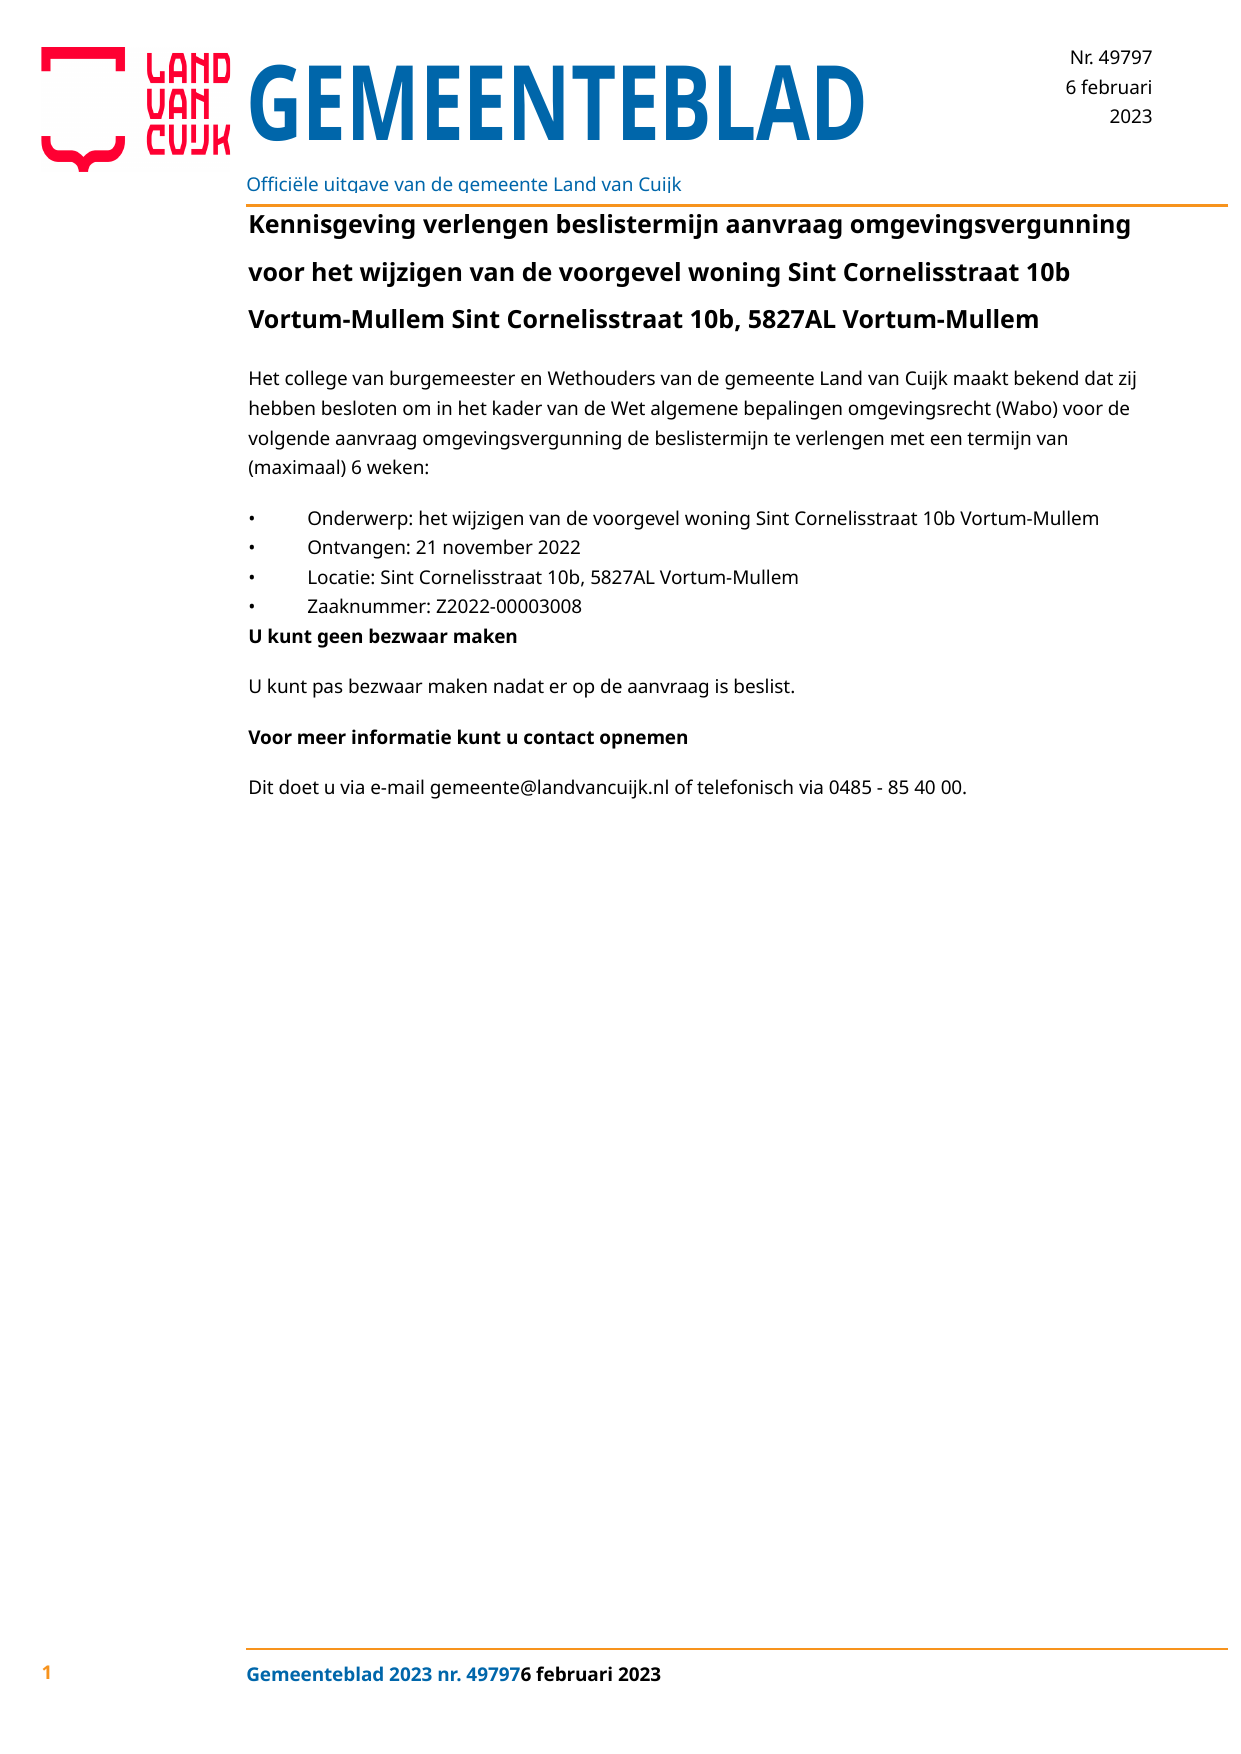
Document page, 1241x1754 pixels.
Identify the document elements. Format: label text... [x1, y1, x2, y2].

text Kennisgeving verlengen beslistermijn aanvraag omgevingsvergunning voor het wijzigen van de voorgevel woning Sint Cornelisstraat 10b Vortum-Mullem Sint Cornelisstraat 10b, 5827AL Vortum-Mullem [248, 207, 1152, 336]
list Onderwerp: het wijzigen van de voorgevel woning Sint Cornelisstraat 10b Vortum-Mullem [248, 505, 1152, 530]
text Voor meer informatie kunt u contact opnemen [248, 724, 1152, 749]
text Dit doet u via e-mail gemeente@landvancuijk.nl of telefonisch via 0485 - 85 40 00. [248, 774, 1152, 800]
text U kunt geen bezwaar maken [248, 623, 1152, 649]
text Het college van burgemeester en Wethouders van de gemeente Land van Cuijk maakt bekend dat zij hebben besloten om in het kader van de Wet algemene bepalingen omgevingsrecht (Wabo) voor de volgende aanvraag omgevingsvergunning de beslistermijn te verlengen met een termijn van (maximaal) 6 weken: [248, 366, 1152, 480]
list Locatie: Sint Cornelisstraat 10b, 5827AL Vortum-Mullem [248, 564, 1152, 589]
list Zaaknummer: Z2022-00003008 [248, 593, 1152, 619]
list Ontvangen: 21 november 2022 [248, 534, 1152, 560]
text U kunt pas bezwaar maken nadat er op de aanvraag is beslist. [248, 673, 1152, 699]
picture [41, 47, 231, 172]
